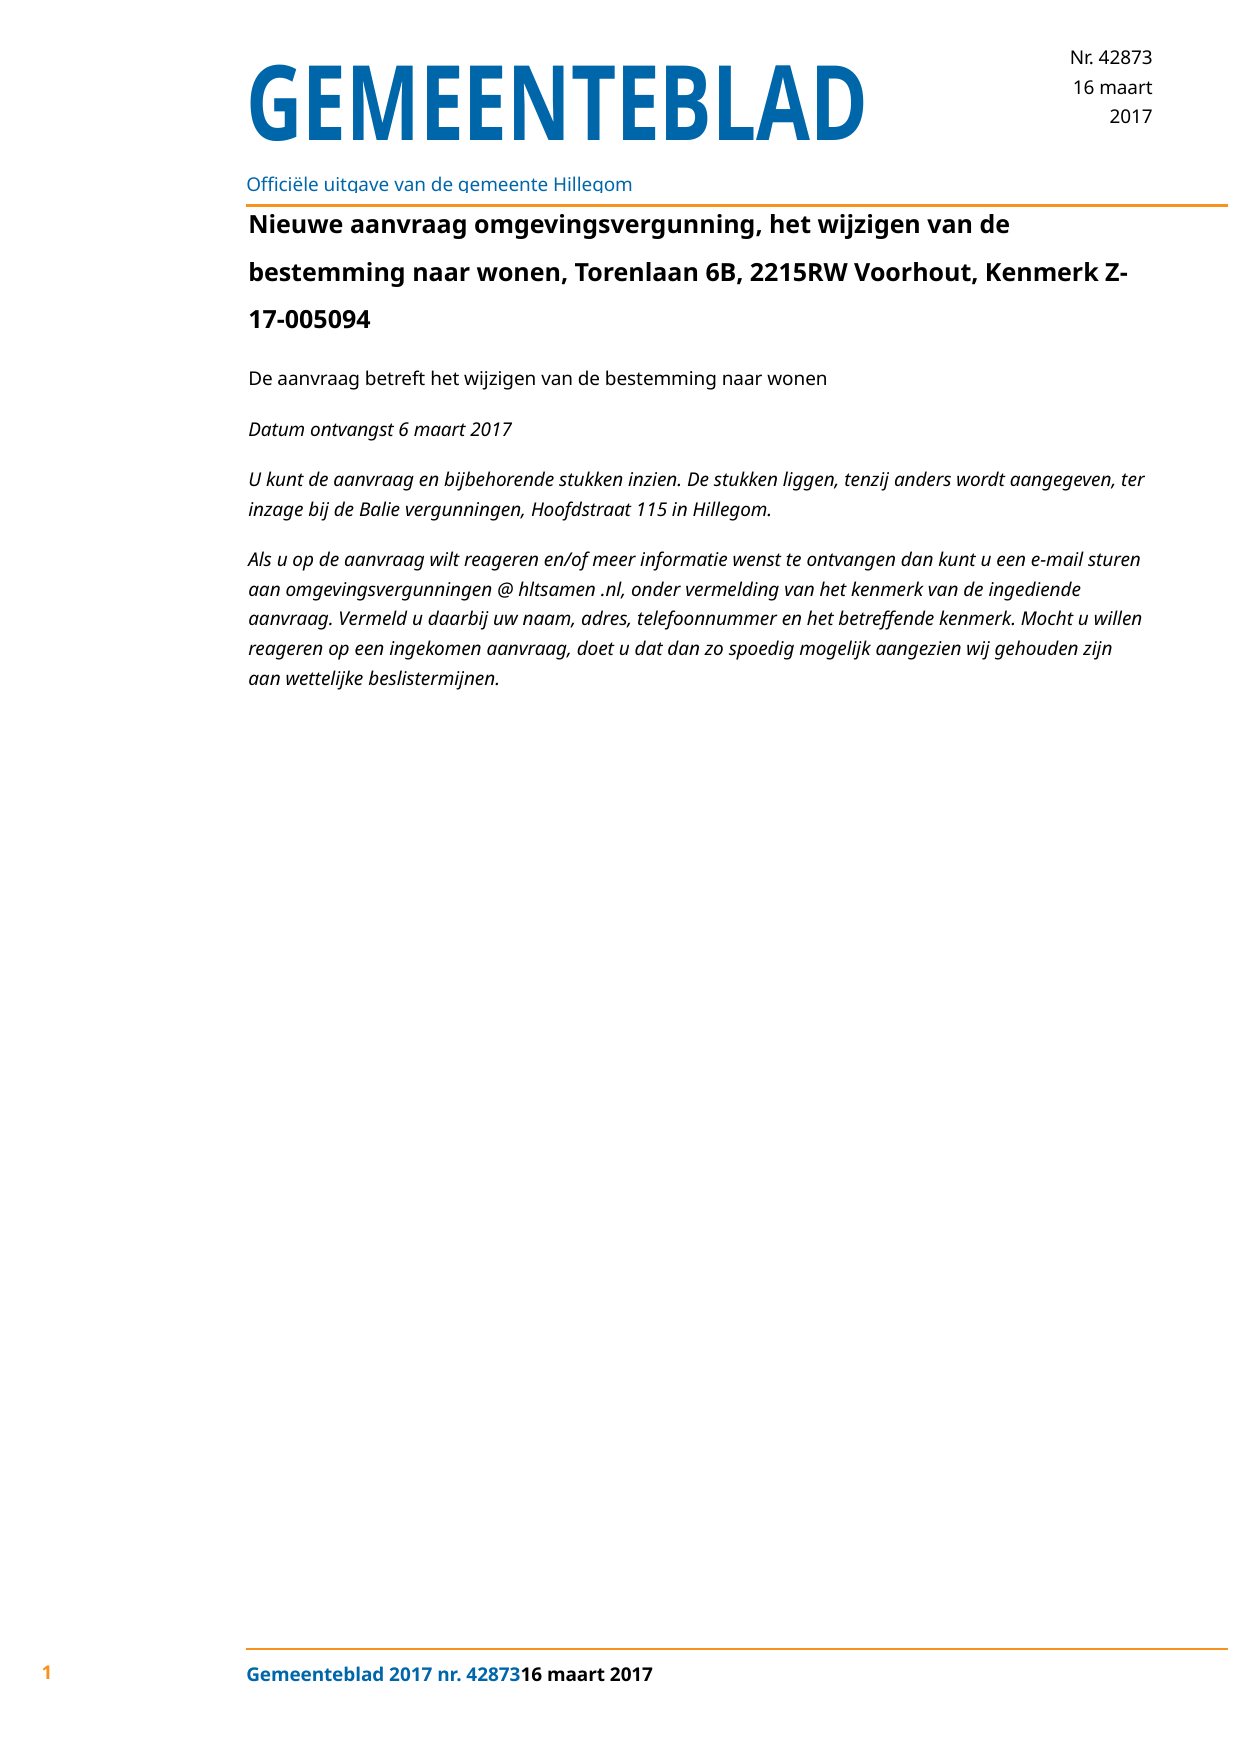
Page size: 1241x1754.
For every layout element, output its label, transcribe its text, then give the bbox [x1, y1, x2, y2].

text De aanvraag betreft het wijzigen van de bestemming naar wonen [248, 366, 1152, 391]
picture [41, 47, 231, 172]
text Als u op de aanvraag wilt reageren en/of meer informatie wenst te ontvangen dan kunt u een e-mail sturen aan omgevingsvergunningen @ hltsamen .nl, onder vermelding van het kenmerk van de ingediende aanvraag. Vermeld u daarbij uw naam, adres, telefoonnummer en het betreffende kenmerk. Mocht u willen reageren op een ingekomen aanvraag, doet u dat dan zo spoedig mogelijk aangezien wij gehouden zijn aan wettelijke beslistermijnen. [248, 546, 1152, 690]
text U kunt de aanvraag en bijbehorende stukken inzien. De stukken liggen, tenzij anders wordt aangegeven, ter inzage bij de Balie vergunningen, Hoofdstraat 115 in Hillegom. [248, 466, 1152, 522]
text Datum ontvangst 6 maart 2017 [248, 416, 1152, 442]
text Nieuwe aanvraag omgevingsvergunning, het wijzigen van de bestemming naar wonen, Torenlaan 6B, 2215RW Voorhout, Kenmerk Z-17-005094 [248, 207, 1152, 336]
